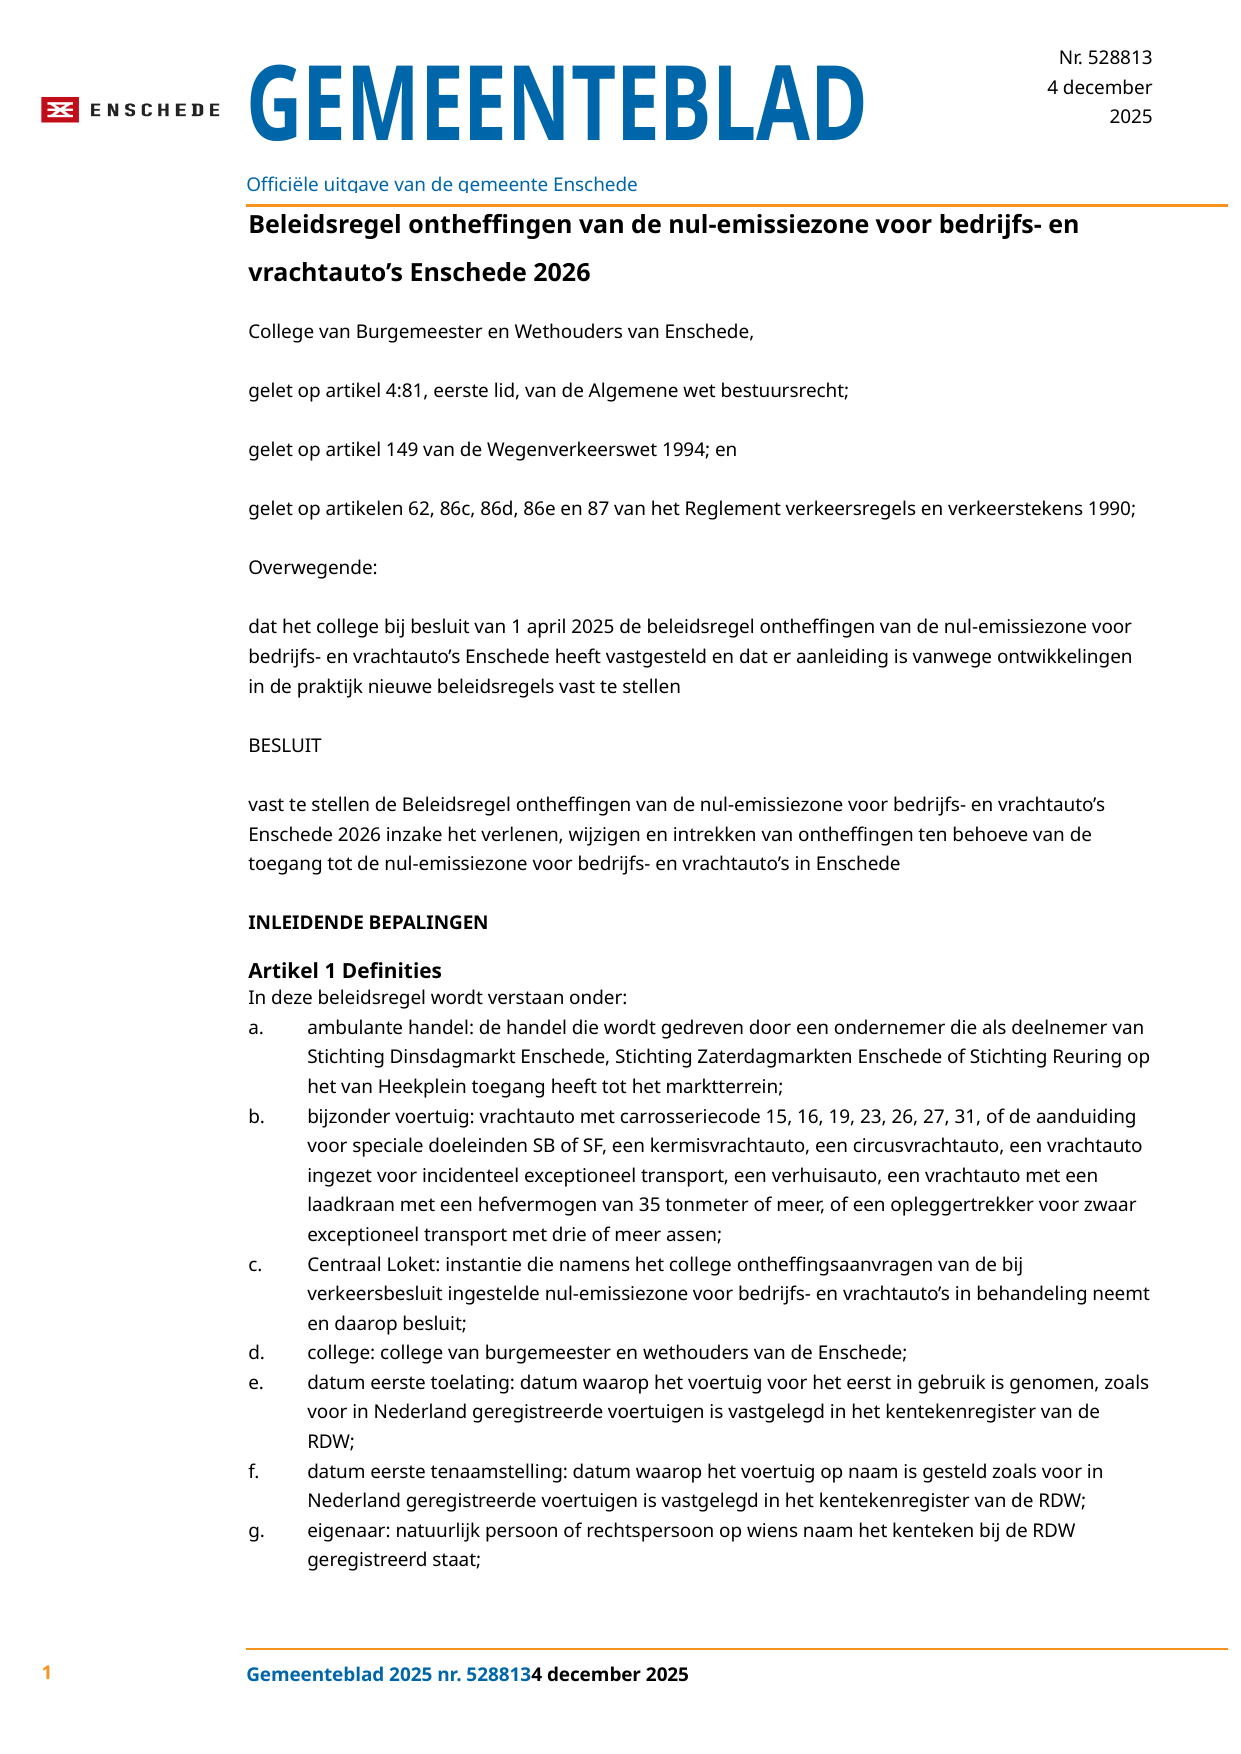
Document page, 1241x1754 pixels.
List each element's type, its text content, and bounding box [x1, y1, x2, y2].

text dat het college bij besluit van 1 april 2025 de beleidsregel ontheffingen van de nul-emissiezone voor bedrijfs- en vrachtauto’s Enschede heeft vastgesteld en dat er aanleiding is vanwege ontwikkelingen in de praktijk nieuwe beleidsregels vast te stellen [248, 614, 1152, 699]
text Artikel 1 Definities [248, 956, 1152, 984]
text gelet op artikel 4:81, eerste lid, van de Algemene wet bestuursrecht; [248, 377, 1152, 403]
list ambulante handel: de handel die wordt gedreven door een ondernemer die als deelnemer van Stichting Dinsdagmarkt Enschede, Stichting Zaterdagmarkten Enschede of Stichting Reuring op het van Heekplein toegang heeft tot het marktterrein; [248, 1014, 1152, 1099]
text vast te stellen de Beleidsregel ontheffingen van de nul-emissiezone voor bedrijfs- en vrachtauto’s Enschede 2026 inzake het verlenen, wijzigen en intrekken van ontheffingen ten behoeve van de toegang tot de nul-emissiezone voor bedrijfs- en vrachtauto’s in Enschede [248, 791, 1152, 876]
text gelet op artikelen 62, 86c, 86d, 86e en 87 van het Reglement verkeersregels en verkeerstekens 1990; [248, 495, 1152, 521]
list college: college van burgemeester en wethouders van de Enschede; [248, 1339, 1152, 1365]
text College van Burgemeester en Wethouders van Enschede, [248, 318, 1152, 344]
list datum eerste tenaamstelling: datum waarop het voertuig op naam is gesteld zoals voor in Nederland geregistreerde voertuigen is vastgelegd in het kentekenregister van de RDW; [248, 1458, 1152, 1513]
text gelet op artikel 149 van de Wegenverkeerswet 1994; en [248, 436, 1152, 462]
picture [41, 47, 231, 172]
text In deze beleidsregel wordt verstaan onder: [248, 984, 1152, 1010]
text Overwegende: [248, 554, 1152, 580]
text INLEIDENDE BEPALINGEN [248, 909, 1152, 935]
list Centraal Loket: instantie die namens het college ontheffingsaanvragen van de bij verkeersbesluit ingestelde nul-emissiezone voor bedrijfs- en vrachtauto’s in behandeling neemt en daarop besluit; [248, 1251, 1152, 1336]
text BESLUIT [248, 732, 1152, 758]
list eigenaar: natuurlijk persoon of rechtspersoon op wiens naam het kenteken bij de RDW geregistreerd staat; [248, 1517, 1152, 1572]
text Beleidsregel ontheffingen van de nul-emissiezone voor bedrijfs- en vrachtauto’s Enschede 2026 [248, 207, 1152, 288]
list datum eerste toelating: datum waarop het voertuig voor het eerst in gebruik is genomen, zoals voor in Nederland geregistreerde voertuigen is vastgelegd in het kentekenregister van de RDW; [248, 1369, 1152, 1454]
list bijzonder voertuig: vrachtauto met carrosseriecode 15, 16, 19, 23, 26, 27, 31, of de aanduiding voor speciale doeleinden SB of SF, een kermisvrachtauto, een circusvrachtauto, een vrachtauto ingezet voor incidenteel exceptioneel transport, een verhuisauto, een vrachtauto met een laadkraan met een hefvermogen van 35 tonmeter of meer, of een opleggertrekker voor zwaar exceptioneel transport met drie of meer assen; [248, 1103, 1152, 1247]
